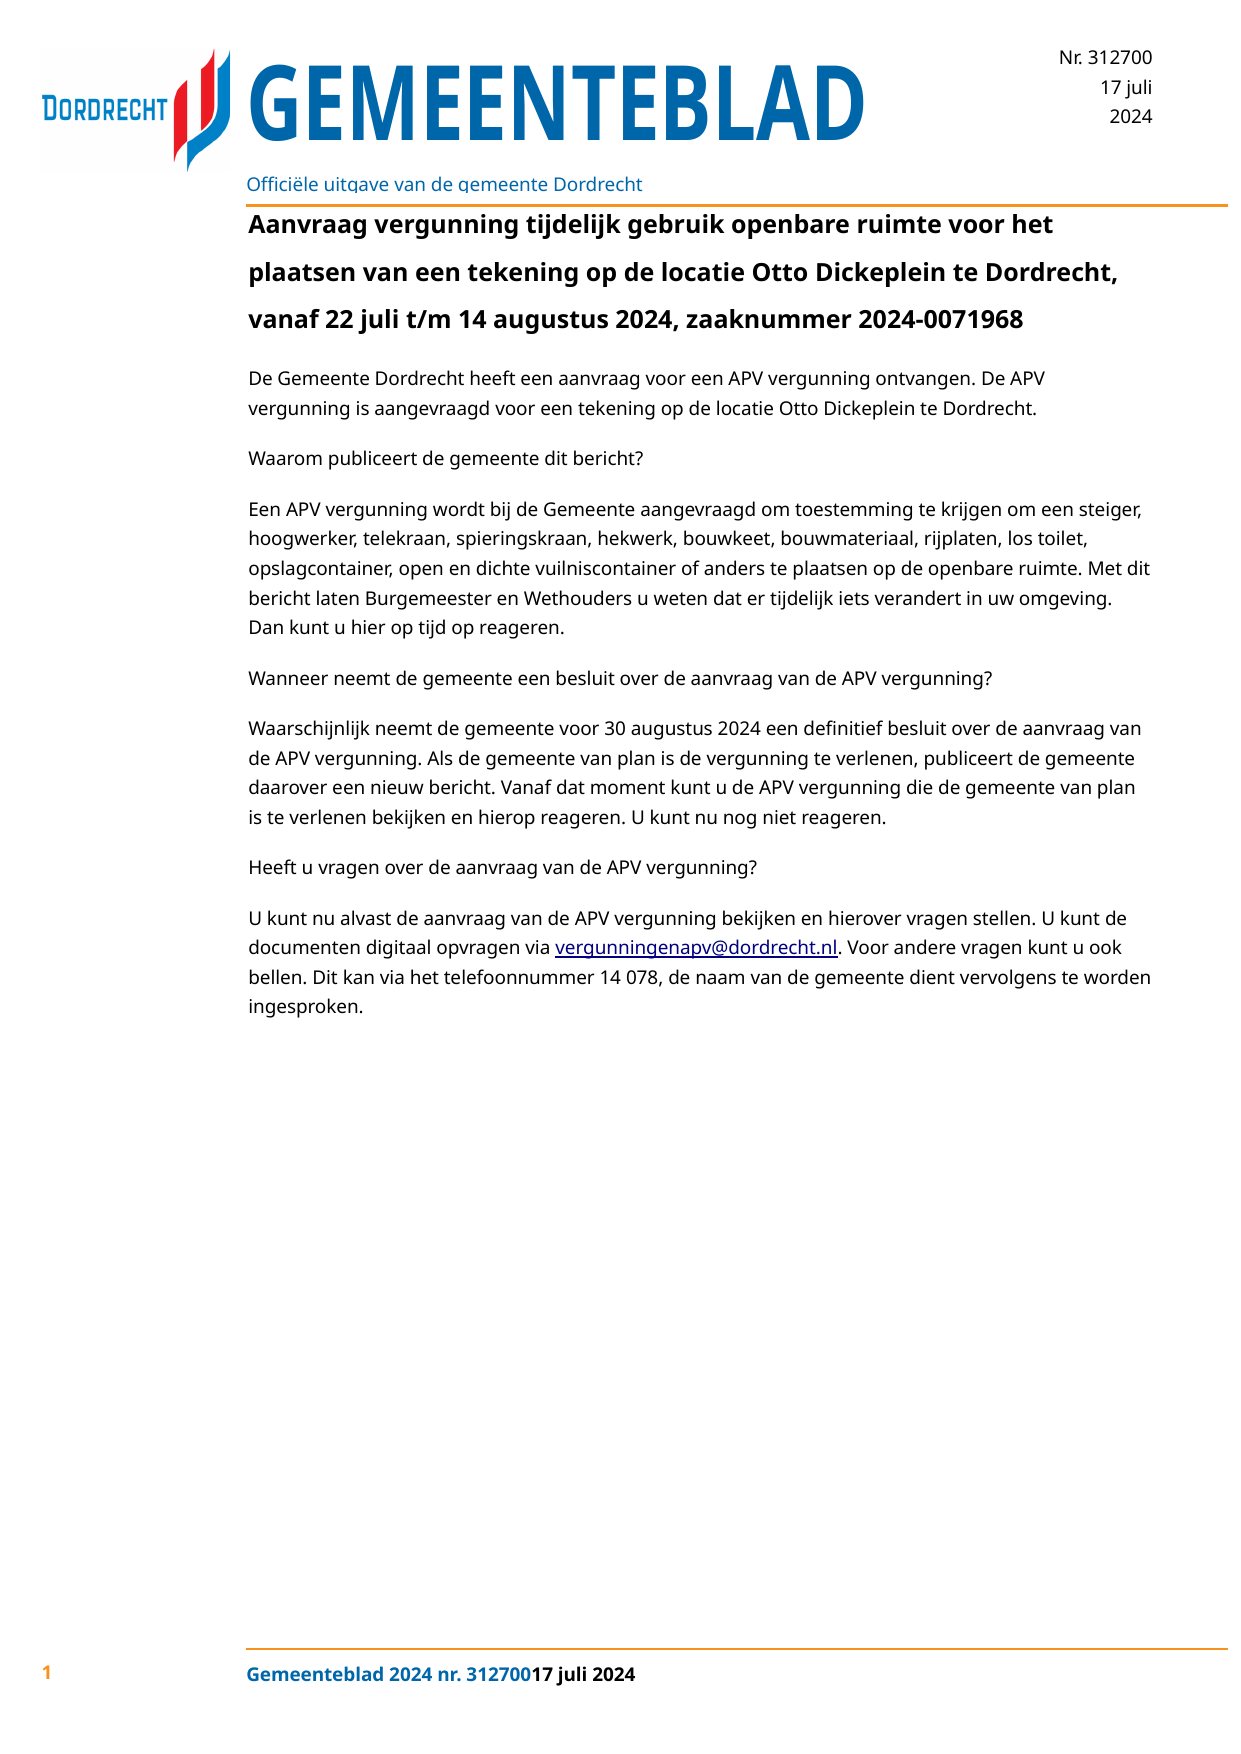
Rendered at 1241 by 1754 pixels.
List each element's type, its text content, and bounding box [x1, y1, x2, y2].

text Heeft u vragen over de aanvraag van de APV vergunning? [248, 854, 1152, 880]
text Wanneer neemt de gemeente een besluit over de aanvraag van de APV vergunning? [248, 665, 1152, 690]
text De Gemeente Dordrecht heeft een aanvraag voor een APV vergunning ontvangen. De APV vergunning is aangevraagd voor een tekening op de locatie Otto Dickeplein te Dordrecht. [248, 366, 1152, 421]
picture [41, 47, 231, 172]
text Waarschijnlijk neemt de gemeente voor 30 augustus 2024 een definitief besluit over de aanvraag van de APV vergunning. Als de gemeente van plan is de vergunning te verlenen, publiceert de gemeente daarover een nieuw bericht. Vanaf dat moment kunt u de APV vergunning die de gemeente van plan is te verlenen bekijken en hierop reageren. U kunt nu nog niet reageren. [248, 715, 1152, 829]
text U kunt nu alvast de aanvraag van de APV vergunning bekijken en hierover vragen stellen. U kunt de documenten digitaal opvragen via vergunningenapv@dordrecht.nl. Voor andere vragen kunt u ook bellen. Dit kan via het telefoonnummer 14 078, de naam van de gemeente dient vervolgens te worden ingesproken. [248, 905, 1152, 1019]
text Een APV vergunning wordt bij de Gemeente aangevraagd om toestemming te krijgen om een steiger, hoogwerker, telekraan, spieringskraan, hekwerk, bouwkeet, bouwmateriaal, rijplaten, los toilet, opslagcontainer, open en dichte vuilniscontainer of anders te plaatsen op de openbare ruimte. Met dit bericht laten Burgemeester en Wethouders u weten dat er tijdelijk iets verandert in uw omgeving. Dan kunt u hier op tijd op reageren. [248, 496, 1152, 640]
text Waarom publiceert de gemeente dit bericht? [248, 446, 1152, 471]
text Aanvraag vergunning tijdelijk gebruik openbare ruimte voor het plaatsen van een tekening op de locatie Otto Dickeplein te Dordrecht, vanaf 22 juli t/m 14 augustus 2024, zaaknummer 2024-0071968 [248, 207, 1152, 336]
